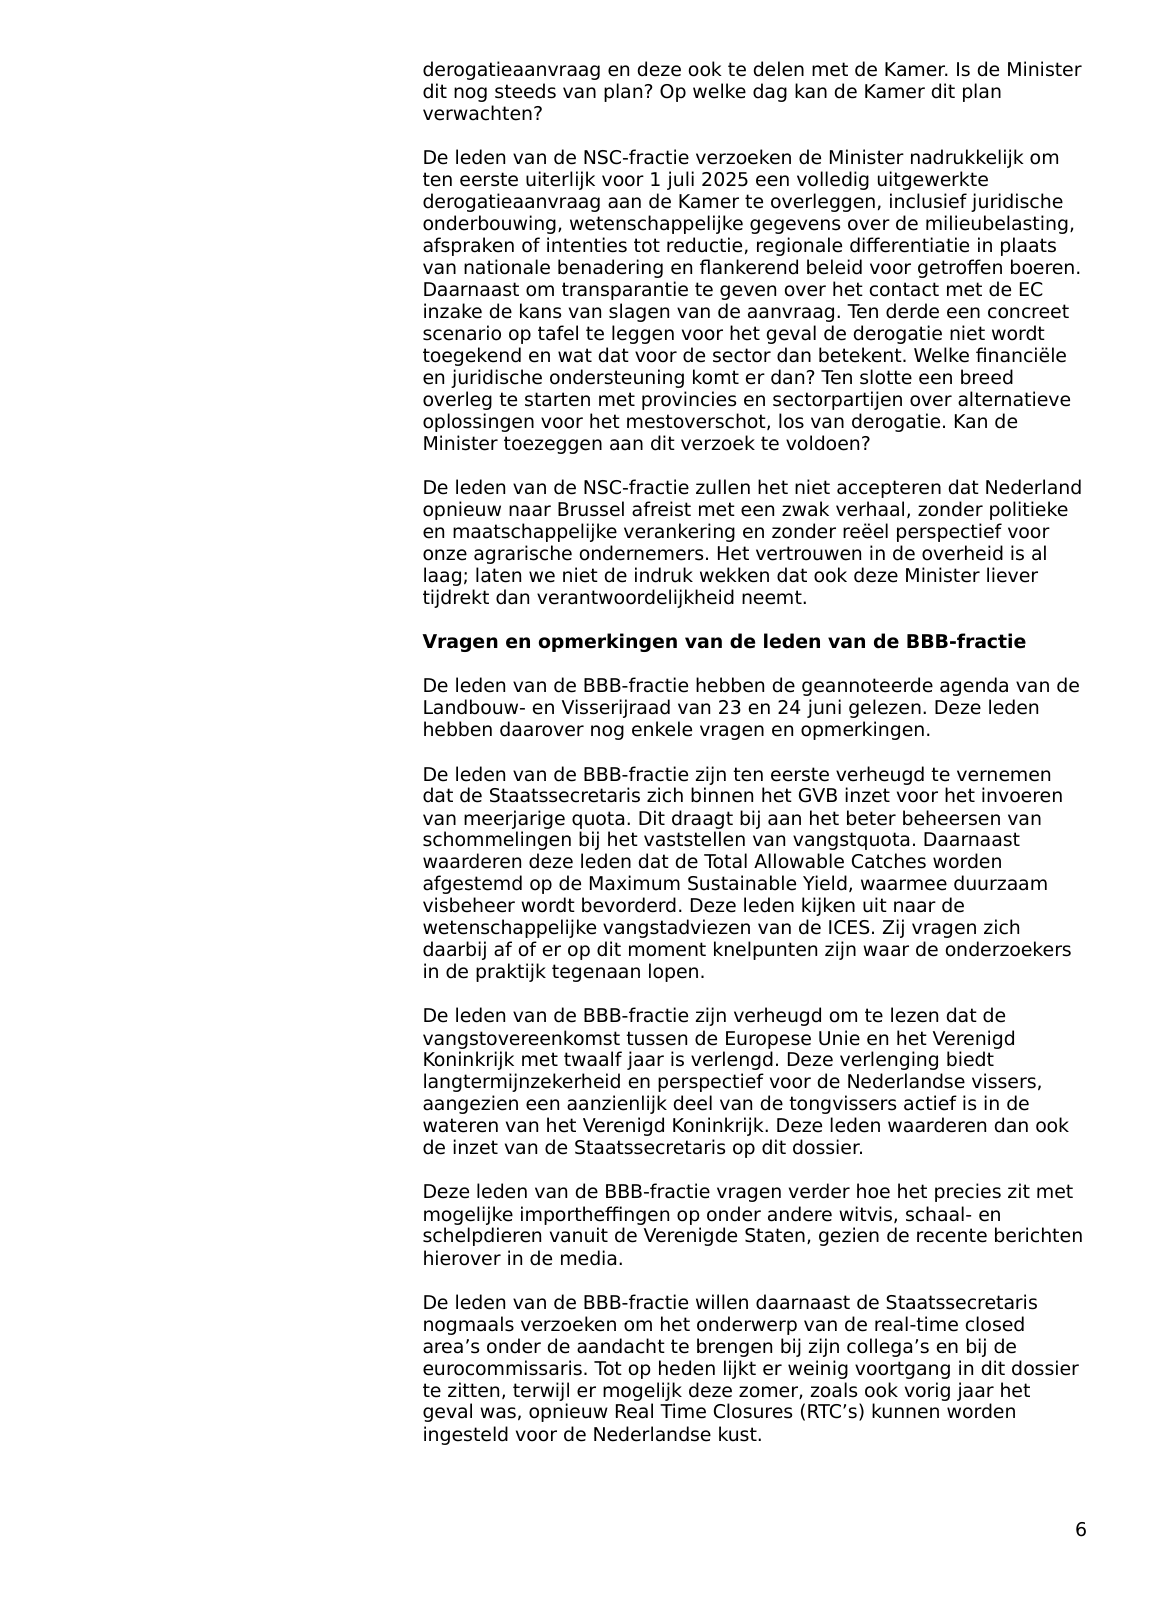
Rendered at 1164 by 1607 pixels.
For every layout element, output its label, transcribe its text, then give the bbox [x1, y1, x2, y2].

text De leden van de BBB-fractie zijn ten eerste verheugd te vernemen dat de Staatssecretaris zich binnen het GVB inzet voor het invoeren van meerjarige quota. Dit draagt bij aan het beter beheersen van schommelingen bij het vaststellen van vangstquota. Daarnaast waarderen deze leden dat de Total Allowable Catches worden afgestemd op de Maximum Sustainable Yield, waarmee duurzaam visbeheer wordt bevorderd. Deze leden kijken uit naar de wetenschappelijke vangstadviezen van de ICES. Zij vragen zich daarbij af of er op dit moment knelpunten zijn waar de onderzoekers in de praktijk tegenaan lopen. [422, 763, 1087, 983]
text Deze leden van de BBB-fractie vragen verder hoe het precies zit met mogelijke importheffingen op onder andere witvis, schaal- en schelpdieren vanuit de Verenigde Staten, gezien de recente berichten hierover in de media. [422, 1181, 1087, 1269]
text derogatieaanvraag en deze ook te delen met de Kamer. Is de Minister dit nog steeds van plan? Op welke dag kan de Kamer dit plan verwachten? [422, 59, 1087, 125]
subtitle Vragen en opmerkingen van de leden van de BBB-fractie [422, 631, 1087, 653]
text De leden van de BBB-fractie willen daarnaast de Staatssecretaris nogmaals verzoeken om het onderwerp van de real-time closed area’s onder de aandacht te brengen bij zijn collega’s en bij de eurocommissaris. Tot op heden lijkt er weinig voortgang in dit dossier te zitten, terwijl er mogelijk deze zomer, zoals ook vorig jaar het geval was, opnieuw Real Time Closures (RTC’s) kunnen worden ingesteld voor de Nederlandse kust. [422, 1292, 1087, 1445]
text De leden van de NSC-fractie verzoeken de Minister nadrukkelijk om ten eerste uiterlijk voor 1 juli 2025 een volledig uitgewerkte derogatieaanvraag aan de Kamer te overleggen, inclusief juridische onderbouwing, wetenschappelijke gegevens over de milieubelasting, afspraken of intenties tot reductie, regionale differentiatie in plaats van nationale benadering en flankerend beleid voor getroffen boeren. Daarnaast om transparantie te geven over het contact met de EC inzake de kans van slagen van de aanvraag. Ten derde een concreet scenario op tafel te leggen voor het geval de derogatie niet wordt toegekend en wat dat voor de sector dan betekent. Welke financiële en juridische ondersteuning komt er dan? Ten slotte een breed overleg te starten met provincies en sectorpartijen over alternatieve oplossingen voor het mestoverschot, los van derogatie. Kan de Minister toezeggen aan dit verzoek te voldoen? [422, 147, 1087, 455]
text De leden van de BBB-fractie zijn verheugd om te lezen dat de vangstovereenkomst tussen de Europese Unie en het Verenigd Koninkrijk met twaalf jaar is verlengd. Deze verlenging biedt langtermijnzekerheid en perspectief voor de Nederlandse vissers, aangezien een aanzienlijk deel van de tongvissers actief is in de wateren van het Verenigd Koninkrijk. Deze leden waarderen dan ook de inzet van de Staatssecretaris op dit dossier. [422, 1005, 1087, 1159]
text De leden van de NSC-fractie zullen het niet accepteren dat Nederland opnieuw naar Brussel afreist met een zwak verhaal, zonder politieke en maatschappelijke verankering en zonder reëel perspectief voor onze agrarische ondernemers. Het vertrouwen in de overheid is al laag; laten we niet de indruk wekken dat ook deze Minister liever tijdrekt dan verantwoordelijkheid neemt. [422, 477, 1087, 609]
text De leden van de BBB-fractie hebben de geannoteerde agenda van de Landbouw- en Visserijraad van 23 en 24 juni gelezen. Deze leden hebben daarover nog enkele vragen en opmerkingen. [422, 675, 1087, 741]
